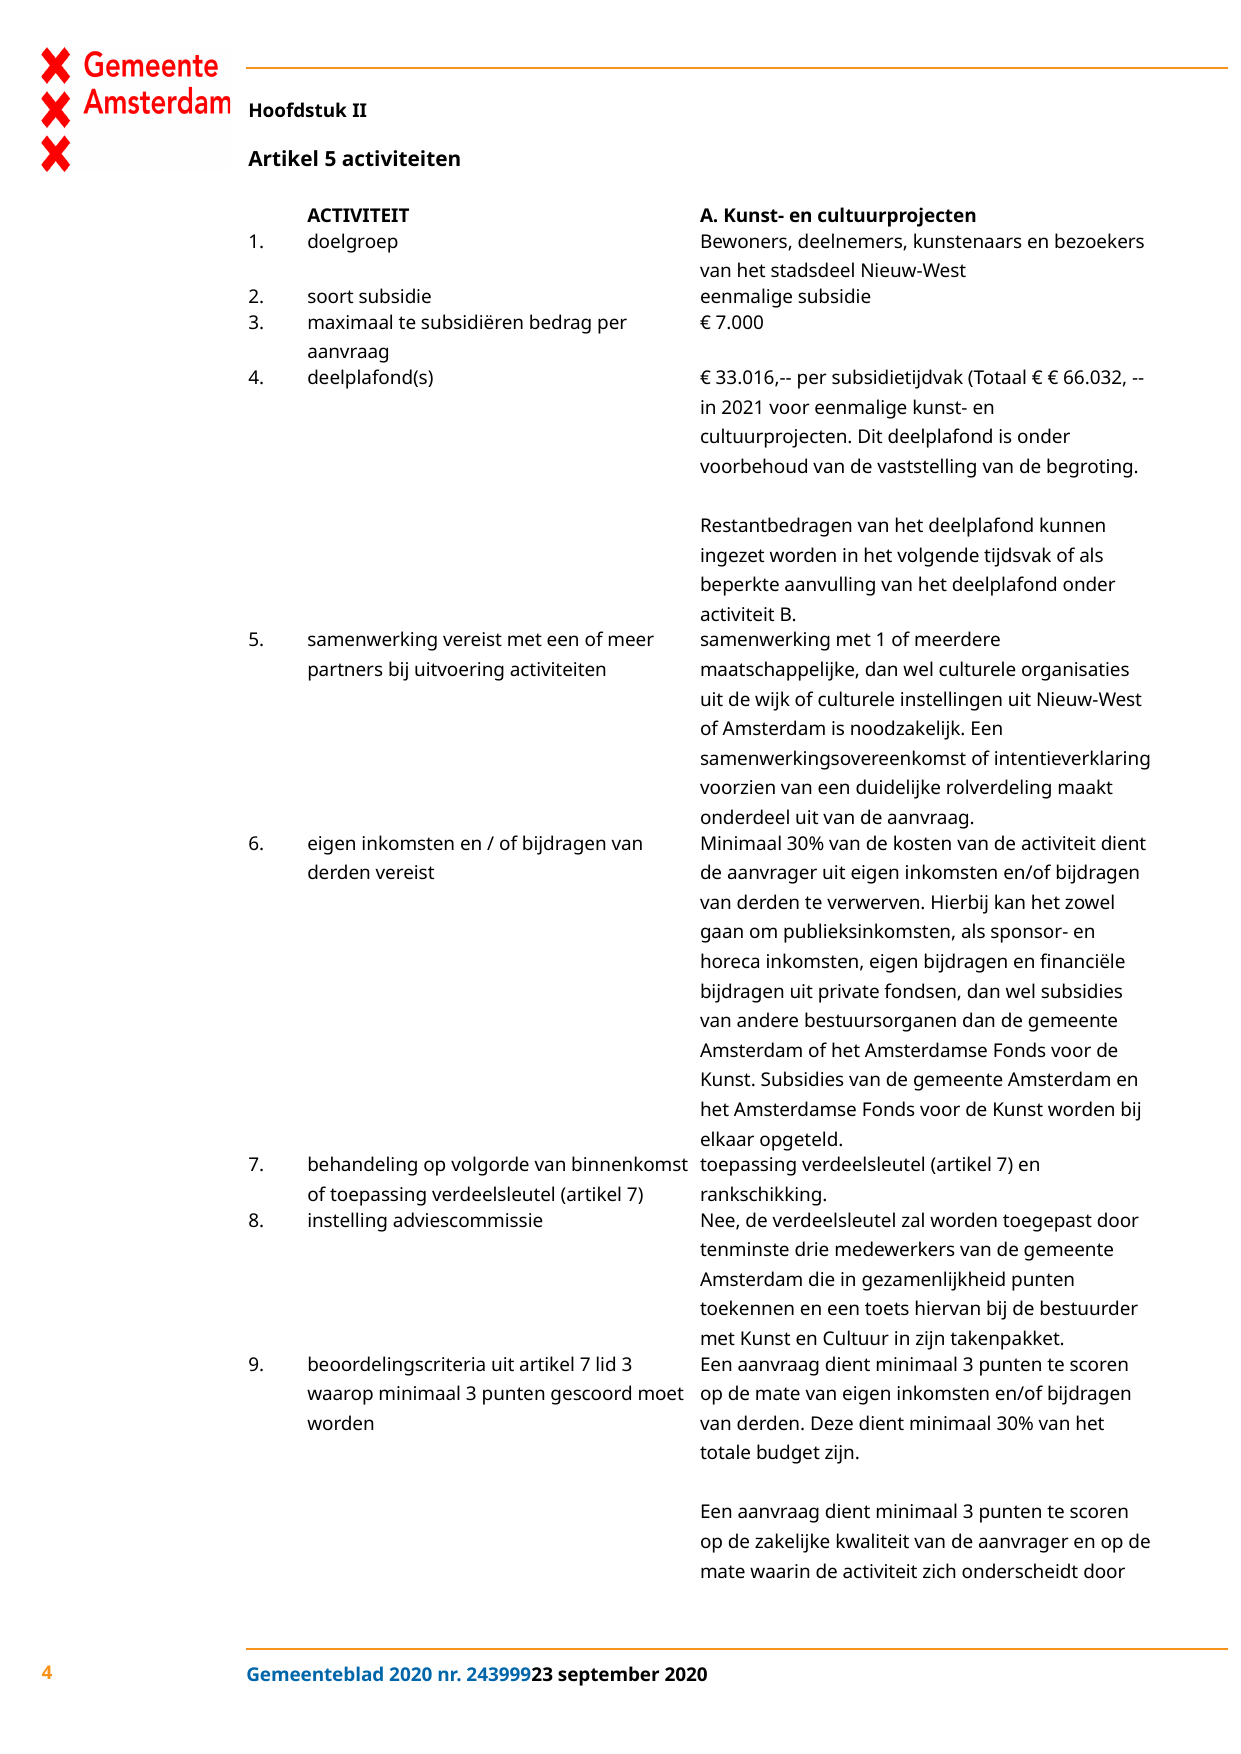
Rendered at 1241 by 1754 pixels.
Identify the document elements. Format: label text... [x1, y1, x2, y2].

table_cell maximaal te subsidiëren bedrag per aanvraag [248, 309, 700, 364]
table_cell samenwerking met 1 of meerdere maatschappelijke, dan wel culturele organisaties uit de wijk of culturele instellingen uit Nieuw-West of Amsterdam is noodzakelijk. Een samenwerkingsovereenkomst of intentieverklaring voorzien van een duidelijke rolverdeling maakt onderdeel uit van de aanvraag. [700, 627, 1152, 830]
table_cell instelling adviescommissie [248, 1207, 700, 1351]
table_cell doelgroep [248, 228, 700, 283]
table_cell € 7.000 [700, 309, 1152, 364]
picture [41, 47, 231, 172]
table_header ACTIVITEIT [248, 202, 700, 228]
table_cell eigen inkomsten en / of bijdragen van derden vereist [248, 830, 700, 1151]
text Artikel 5 activiteiten [248, 144, 1152, 172]
table_cell Bewoners, deelnemers, kunstenaars en bezoekers van het stadsdeel Nieuw-West [700, 228, 1152, 283]
table_cell toepassing verdeelsleutel (artikel 7) en rankschikking. [700, 1151, 1152, 1207]
text Hoofdstuk II [248, 95, 1152, 123]
table_cell samenwerking vereist met een of meer partners bij uitvoering activiteiten [248, 627, 700, 830]
table_header A. Kunst- en cultuurprojecten [700, 202, 1152, 228]
table_cell € 33.016,-- per subsidietijdvak (Totaal € € 66.032, -- in 2021 voor eenmalige kunst- en cultuurprojecten. Dit deelplafond is onder voorbehoud van de vaststelling van de begroting. Restantbedragen van het deelplafond kunnen ingezet worden in het volgende tijdsvak of als beperkte aanvulling van het deelplafond onder activiteit B. [700, 364, 1152, 627]
table_cell soort subsidie [248, 283, 700, 309]
table_cell eenmalige subsidie [700, 283, 1152, 309]
table_cell Een aanvraag dient minimaal 3 punten te scoren op de mate van eigen inkomsten en/of bijdragen van derden. Deze dient minimaal 30% van het totale budget zijn. Een aanvraag dient minimaal 3 punten te scoren op de zakelijke kwaliteit van de aanvrager en op de mate waarin de activiteit zich onderscheidt door [700, 1351, 1152, 1584]
table_cell behandeling op volgorde van binnenkomst of toepassing verdeelsleutel (artikel 7) [248, 1151, 700, 1207]
table_cell beoordelingscriteria uit artikel 7 lid 3 waarop minimaal 3 punten gescoord moet worden [248, 1351, 700, 1584]
table_cell Nee, de verdeelsleutel zal worden toegepast door tenminste drie medewerkers van de gemeente Amsterdam die in gezamenlijkheid punten toekennen en een toets hiervan bij de bestuurder met Kunst en Cultuur in zijn takenpakket. [700, 1207, 1152, 1351]
table_cell Minimaal 30% van de kosten van de activiteit dient de aanvrager uit eigen inkomsten en/of bijdragen van derden te verwerven. Hierbij kan het zowel gaan om publieksinkomsten, als sponsor- en horeca inkomsten, eigen bijdragen en financiële bijdragen uit private fondsen, dan wel subsidies van andere bestuursorganen dan de gemeente Amsterdam of het Amsterdamse Fonds voor de Kunst. Subsidies van de gemeente Amsterdam en het Amsterdamse Fonds voor de Kunst worden bij elkaar opgeteld. [700, 830, 1152, 1151]
table_cell deelplafond(s) [248, 364, 700, 627]
